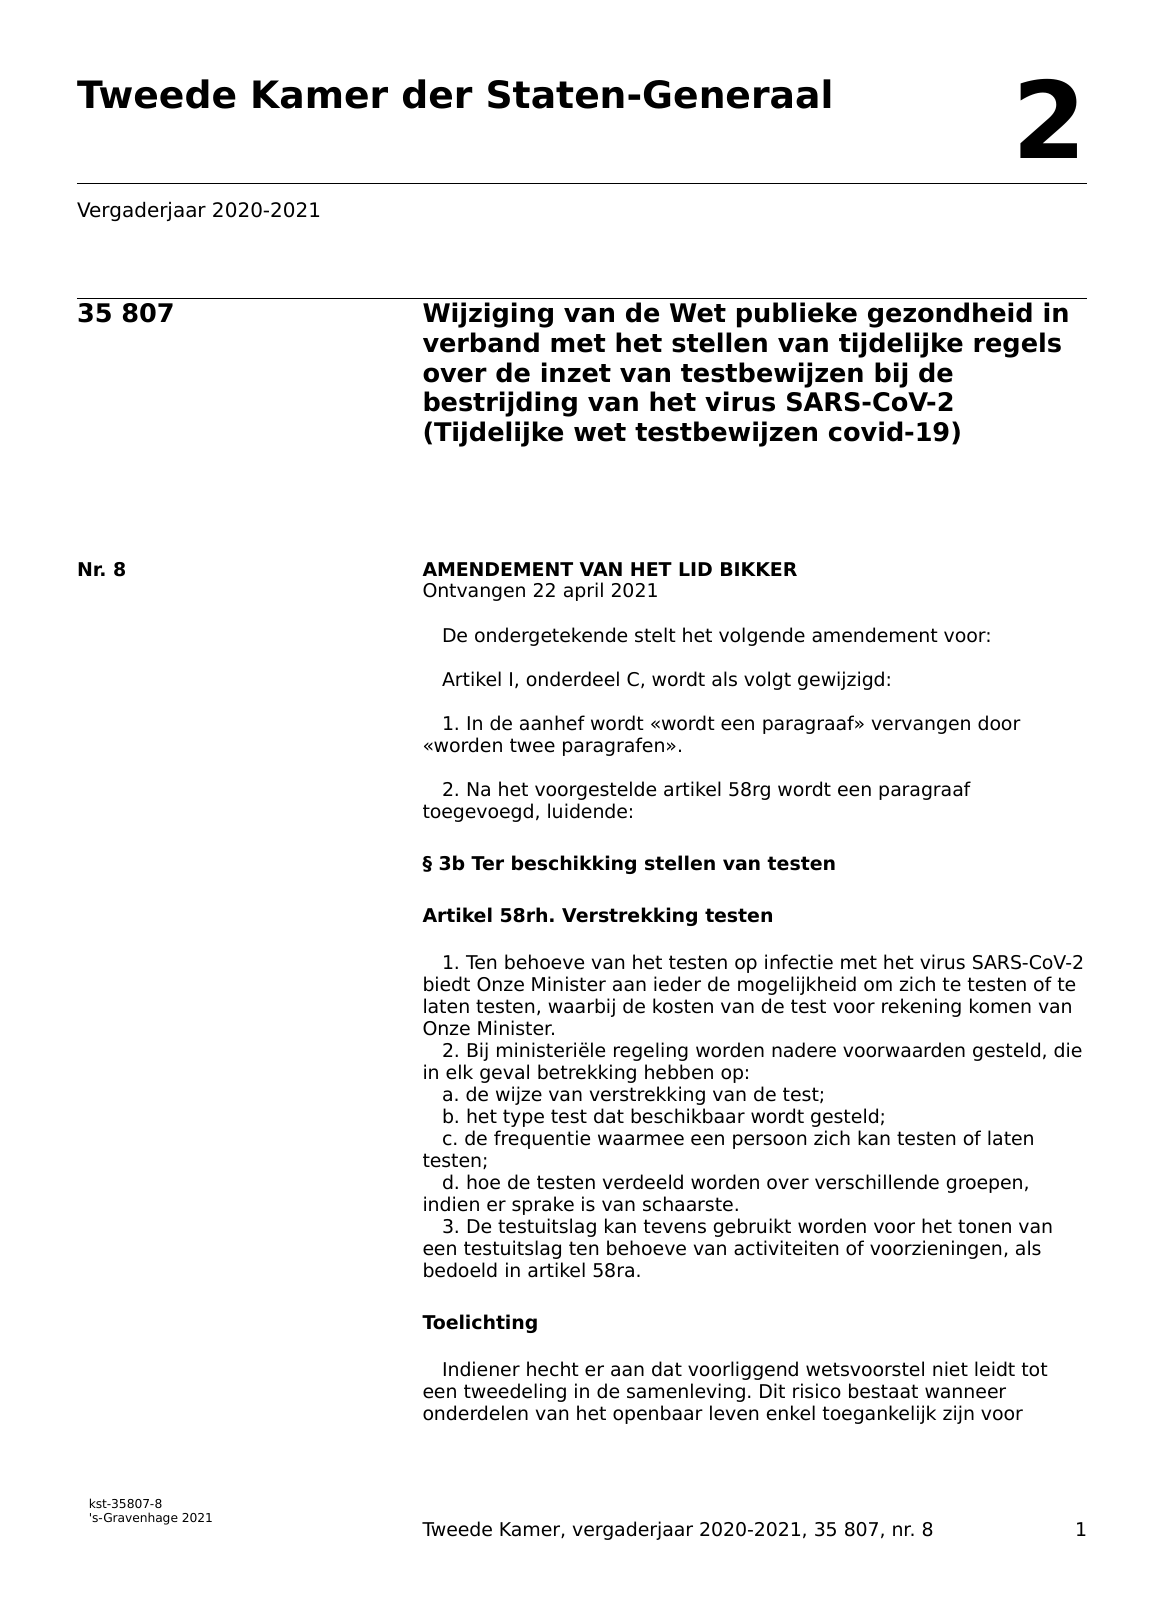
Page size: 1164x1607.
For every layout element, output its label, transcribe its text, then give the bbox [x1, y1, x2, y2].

text De ondergetekende stelt het volgende amendement voor: [422, 624, 1087, 647]
text 's-Gravenhage 2021 [88, 1511, 323, 1525]
text d. hoe de testen verdeeld worden over verschillende groepen, indien er sprake is van schaarste. [422, 1172, 1087, 1216]
text Artikel I, onderdeel C, wordt als volgt gewijzigd: [422, 669, 1087, 691]
subtitle 35 807 Wijziging van de Wet publieke gezondheid in verband met het stellen van tijdelijke regels over de inzet van testbewijzen bij de bestrijding van het virus SARS-CoV-2 (Tijdelijke wet testbewijzen covid-19) [77, 299, 1087, 447]
subtitle Toelichting [422, 1312, 1087, 1334]
text Ontvangen 22 april 2021 [422, 580, 1087, 602]
text Indiener hecht er aan dat voorliggend wetsvoorstel niet leidt tot een tweedeling in de samenleving. Dit risico bestaat wanneer onderdelen van het openbaar leven enkel toegankelijk zijn voor [422, 1359, 1087, 1424]
text 3. De testuitslag kan tevens gebruikt worden voor het tonen van een testuitslag ten behoeve van activiteiten of voorzieningen, als bedoeld in artikel 58ra. [422, 1216, 1087, 1282]
text a. de wijze van verstrekking van de test; [422, 1084, 1087, 1106]
table_cell Vergaderjaar 2020-2021 [77, 184, 1087, 298]
text c. de frequentie waarmee een persoon zich kan testen of laten testen; [422, 1128, 1087, 1172]
text 1. Ten behoeve van het testen op infectie met het virus SARS-CoV-2 biedt Onze Minister aan ieder de mogelijkheid om zich te testen of te laten testen, waarbij de kosten van de test voor rekening komen van Onze Minister. [422, 952, 1087, 1040]
text kst-35807-8 [88, 1497, 323, 1511]
text 1. In de aanhef wordt «wordt een paragraaf» vervangen door «worden twee paragrafen». [422, 713, 1087, 757]
table_header Tweede Kamer der Staten-Generaal [77, 59, 886, 183]
table_header 2 [886, 59, 1087, 183]
subtitle Artikel 58rh. Verstrekking testen [422, 905, 1087, 927]
subtitle Nr. 8 AMENDEMENT VAN HET LID BIKKER [77, 558, 1087, 580]
text 2. Bij ministeriële regeling worden nadere voorwaarden gesteld, die in elk geval betrekking hebben op: [422, 1040, 1087, 1084]
text b. het type test dat beschikbaar wordt gesteld; [422, 1106, 1087, 1128]
subtitle § 3b Ter beschikking stellen van testen [422, 853, 1087, 875]
text 2. Na het voorgestelde artikel 58rg wordt een paragraaf toegevoegd, luidende: [422, 779, 1087, 823]
